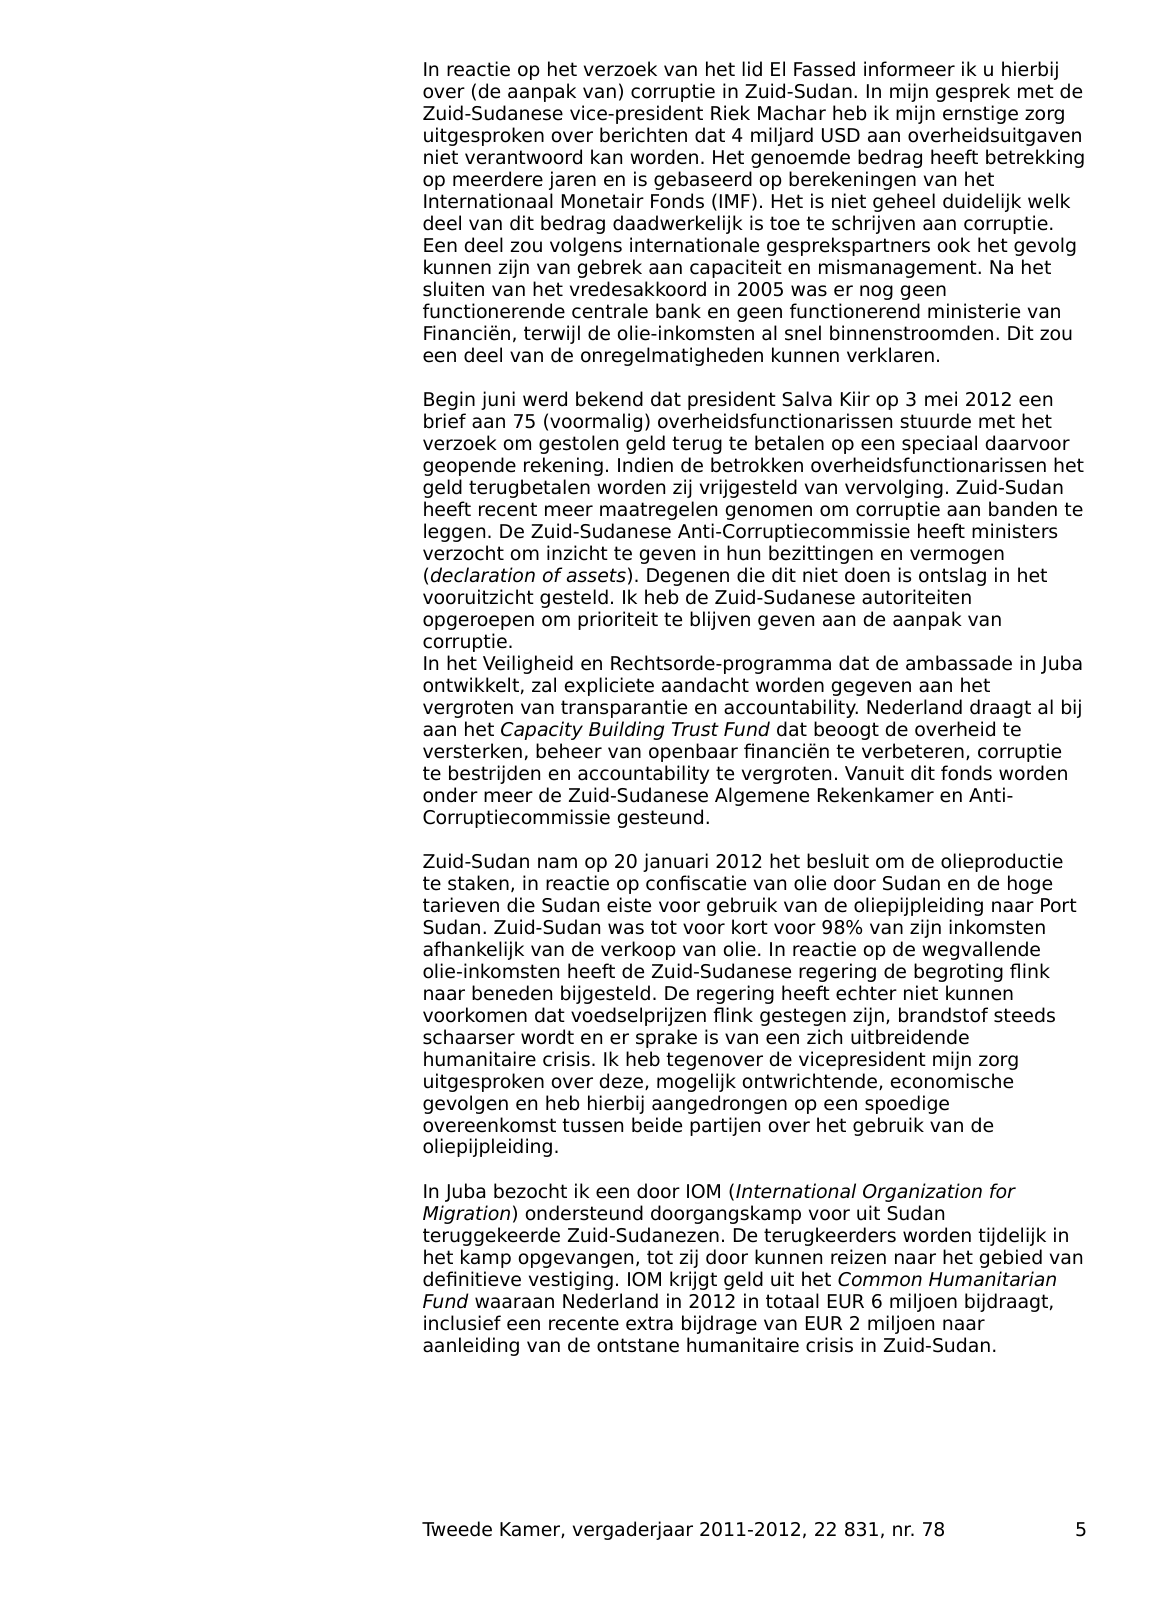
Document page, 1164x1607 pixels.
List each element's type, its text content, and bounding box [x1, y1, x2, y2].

text In Juba bezocht ik een door IOM (International Organization for Migration) ondersteund doorgangskamp voor uit Sudan teruggekeerde Zuid-Sudanezen. De terugkeerders worden tijdelijk in het kamp opgevangen, tot zij door kunnen reizen naar het gebied van definitieve vestiging. IOM krijgt geld uit het Common Humanitarian Fund waaraan Nederland in 2012 in totaal EUR 6 miljoen bijdraagt, inclusief een recente extra bijdrage van EUR 2 miljoen naar aanleiding van de ontstane humanitaire crisis in Zuid-Sudan. [422, 1181, 1087, 1356]
text In reactie op het verzoek van het lid El Fassed informeer ik u hierbij over (de aanpak van) corruptie in Zuid-Sudan. In mijn gesprek met de Zuid-Sudanese vice-president Riek Machar heb ik mijn ernstige zorg uitgesproken over berichten dat 4 miljard USD aan overheidsuitgaven niet verantwoord kan worden. Het genoemde bedrag heeft betrekking op meerdere jaren en is gebaseerd op berekeningen van het Internationaal Monetair Fonds (IMF). Het is niet geheel duidelijk welk deel van dit bedrag daadwerkelijk is toe te schrijven aan corruptie. Een deel zou volgens internationale gesprekspartners ook het gevolg kunnen zijn van gebrek aan capaciteit en mismanagement. Na het sluiten van het vredesakkoord in 2005 was er nog geen functionerende centrale bank en geen functionerend ministerie van Financiën, terwijl de olie-inkomsten al snel binnenstroomden. Dit zou een deel van de onregelmatigheden kunnen verklaren. [422, 59, 1087, 367]
text Begin juni werd bekend dat president Salva Kiir op 3 mei 2012 een brief aan 75 (voormalig) overheidsfunctionarissen stuurde met het verzoek om gestolen geld terug te betalen op een speciaal daarvoor geopende rekening. Indien de betrokken overheidsfunctionarissen het geld terugbetalen worden zij vrijgesteld van vervolging. Zuid-Sudan heeft recent meer maatregelen genomen om corruptie aan banden te leggen. De Zuid-Sudanese Anti-Corruptiecommissie heeft ministers verzocht om inzicht te geven in hun bezittingen en vermogen (declaration of assets). Degenen die dit niet doen is ontslag in het vooruitzicht gesteld. Ik heb de Zuid-Sudanese autoriteiten opgeroepen om prioriteit te blijven geven aan de aanpak van corruptie. [422, 389, 1087, 653]
text In het Veiligheid en Rechtsorde-programma dat de ambassade in Juba ontwikkelt, zal expliciete aandacht worden gegeven aan het vergroten van transparantie en accountability. Nederland draagt al bij aan het Capacity Building Trust Fund dat beoogt de overheid te versterken, beheer van openbaar financiën te verbeteren, corruptie te bestrijden en accountability te vergroten. Vanuit dit fonds worden onder meer de Zuid-Sudanese Algemene Rekenkamer en Anti-Corruptiecommissie gesteund. [422, 653, 1087, 828]
text Zuid-Sudan nam op 20 januari 2012 het besluit om de olieproductie te staken, in reactie op confiscatie van olie door Sudan en de hoge tarieven die Sudan eiste voor gebruik van de oliepijpleiding naar Port Sudan. Zuid-Sudan was tot voor kort voor 98% van zijn inkomsten afhankelijk van de verkoop van olie. In reactie op de wegvallende olie-inkomsten heeft de Zuid-Sudanese regering de begroting flink naar beneden bijgesteld. De regering heeft echter niet kunnen voorkomen dat voedselprijzen flink gestegen zijn, brandstof steeds schaarser wordt en er sprake is van een zich uitbreidende humanitaire crisis. Ik heb tegenover de vicepresident mijn zorg uitgesproken over deze, mogelijk ontwrichtende, economische gevolgen en heb hierbij aangedrongen op een spoedige overeenkomst tussen beide partijen over het gebruik van de oliepijpleiding. [422, 851, 1087, 1158]
